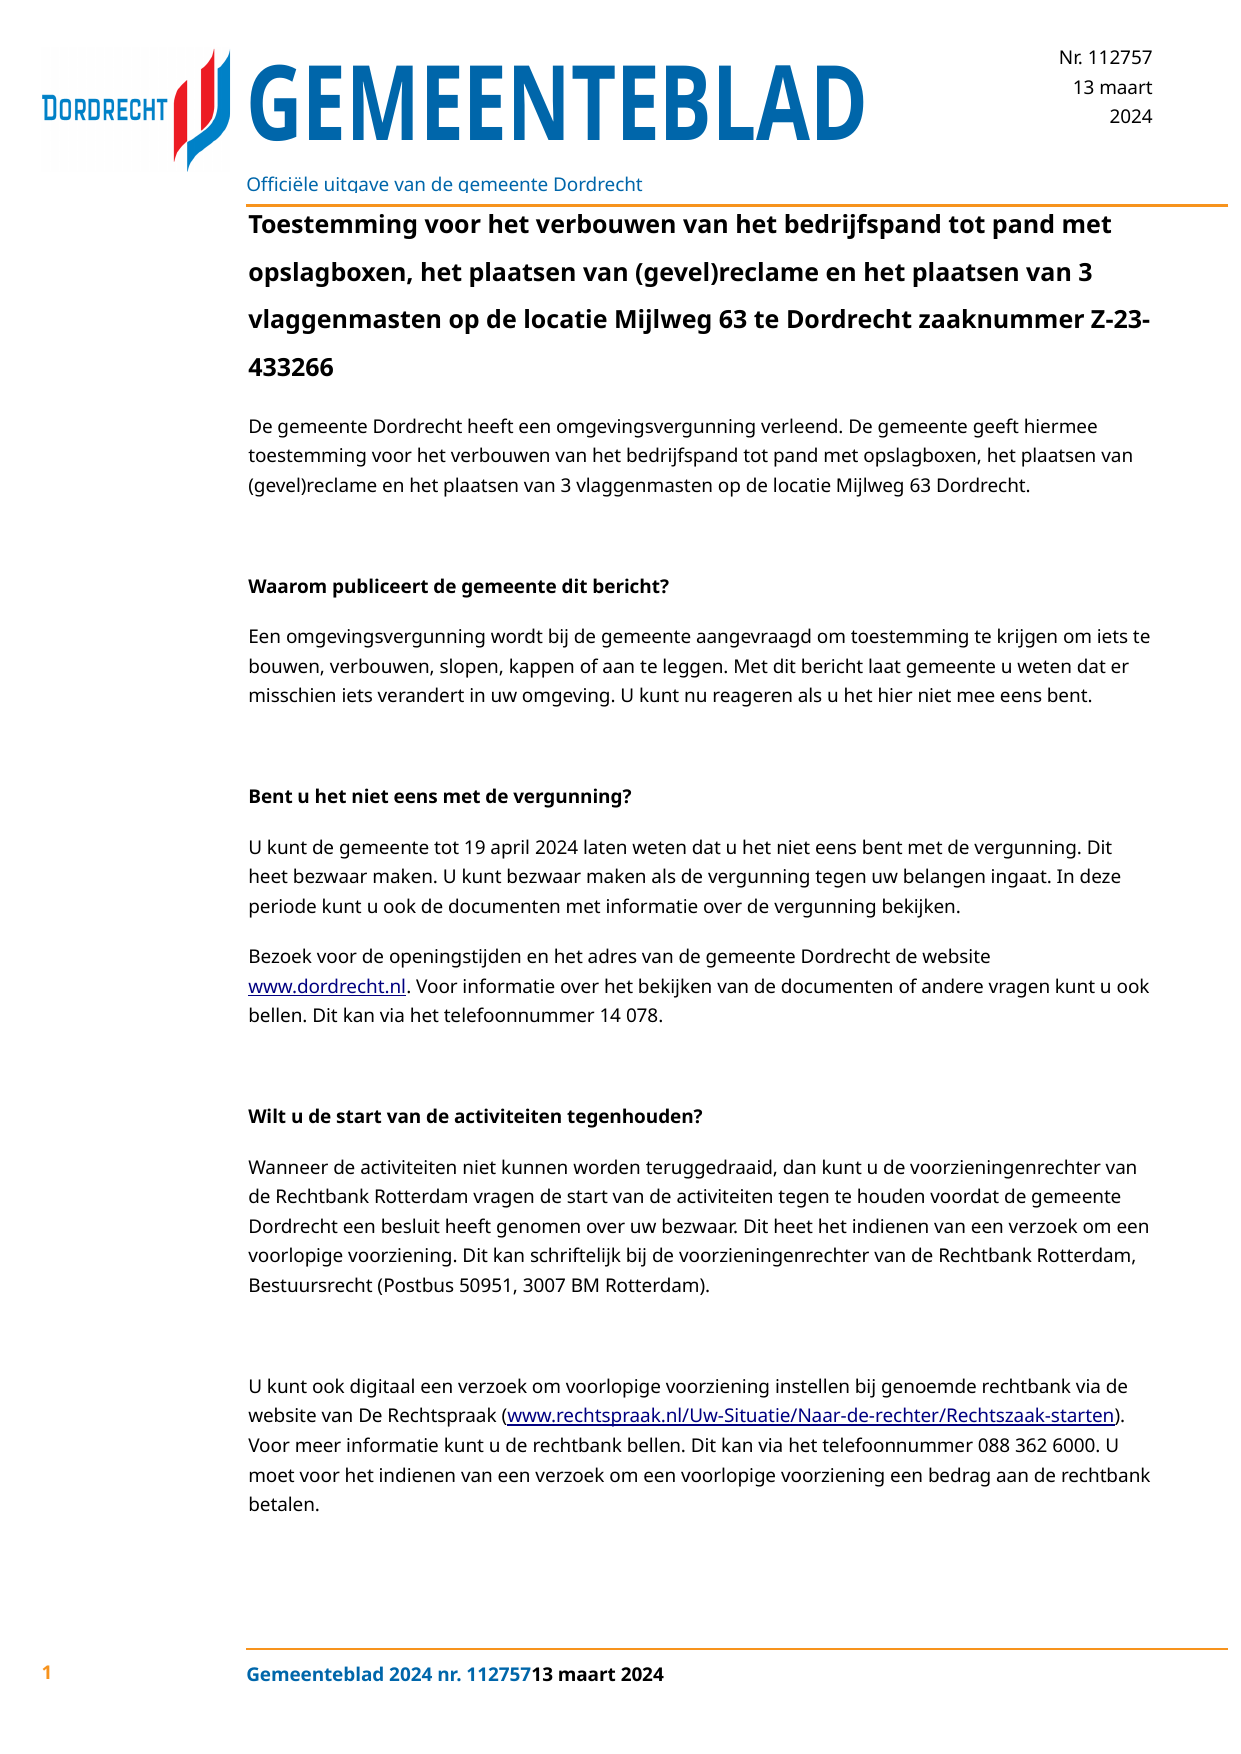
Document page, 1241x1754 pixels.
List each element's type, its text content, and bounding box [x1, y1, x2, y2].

text U kunt ook digitaal een verzoek om voorlopige voorziening instellen bij genoemde rechtbank via de website van De Rechtspraak (www.rechtspraak.nl/Uw-Situatie/Naar-de-rechter/Rechtszaak-starten). Voor meer informatie kunt u de rechtbank bellen. Dit kan via het telefoonnummer 088 362 6000. U moet voor het indienen van een verzoek om een voorlopige voorziening een bedrag aan de rechtbank betalen. [248, 1373, 1152, 1517]
text Bezoek voor de openingstijden en het adres van de gemeente Dordrecht de website www.dordrecht.nl. Voor informatie over het bekijken van de documenten of andere vragen kunt u ook bellen. Dit kan via het telefoonnummer 14 078. [248, 943, 1152, 1028]
text De gemeente Dordrecht heeft een omgevingsvergunning verleend. De gemeente geeft hiermee toestemming voor het verbouwen van het bedrijfspand tot pand met opslagboxen, het plaatsen van (gevel)reclame en het plaatsen van 3 vlaggenmasten op de locatie Mijlweg 63 Dordrecht. [248, 413, 1152, 498]
text Bent u het niet eens met de vergunning? [248, 783, 1152, 809]
text Wanneer de activiteiten niet kunnen worden teruggedraaid, dan kunt u de voorzieningenrechter van de Rechtbank Rotterdam vragen de start van de activiteiten tegen te houden voordat de gemeente Dordrecht een besluit heeft genomen over uw bezwaar. Dit heet het indienen van een verzoek om een voorlopige voorziening. Dit kan schriftelijk bij de voorzieningenrechter van de Rechtbank Rotterdam, Bestuursrecht (Postbus 50951, 3007 BM Rotterdam). [248, 1154, 1152, 1298]
text Een omgevingsvergunning wordt bij de gemeente aangevraagd om toestemming te krijgen om iets te bouwen, verbouwen, slopen, kappen of aan te leggen. Met dit bericht laat gemeente u weten dat er misschien iets verandert in uw omgeving. U kunt nu reageren als u het hier niet mee eens bent. [248, 623, 1152, 708]
text Waarom publiceert de gemeente dit bericht? [248, 573, 1152, 599]
text Toestemming voor het verbouwen van het bedrijfspand tot pand met opslagboxen, het plaatsen van (gevel)reclame en het plaatsen van 3 vlaggenmasten op de locatie Mijlweg 63 te Dordrecht zaaknummer Z-23-433266 [248, 207, 1152, 384]
picture [41, 47, 231, 172]
text Wilt u de start van de activiteiten tegenhouden? [248, 1103, 1152, 1129]
text U kunt de gemeente tot 19 april 2024 laten weten dat u het niet eens bent met de vergunning. Dit heet bezwaar maken. U kunt bezwaar maken als de vergunning tegen uw belangen ingaat. In deze periode kunt u ook de documenten met informatie over de vergunning bekijken. [248, 834, 1152, 919]
